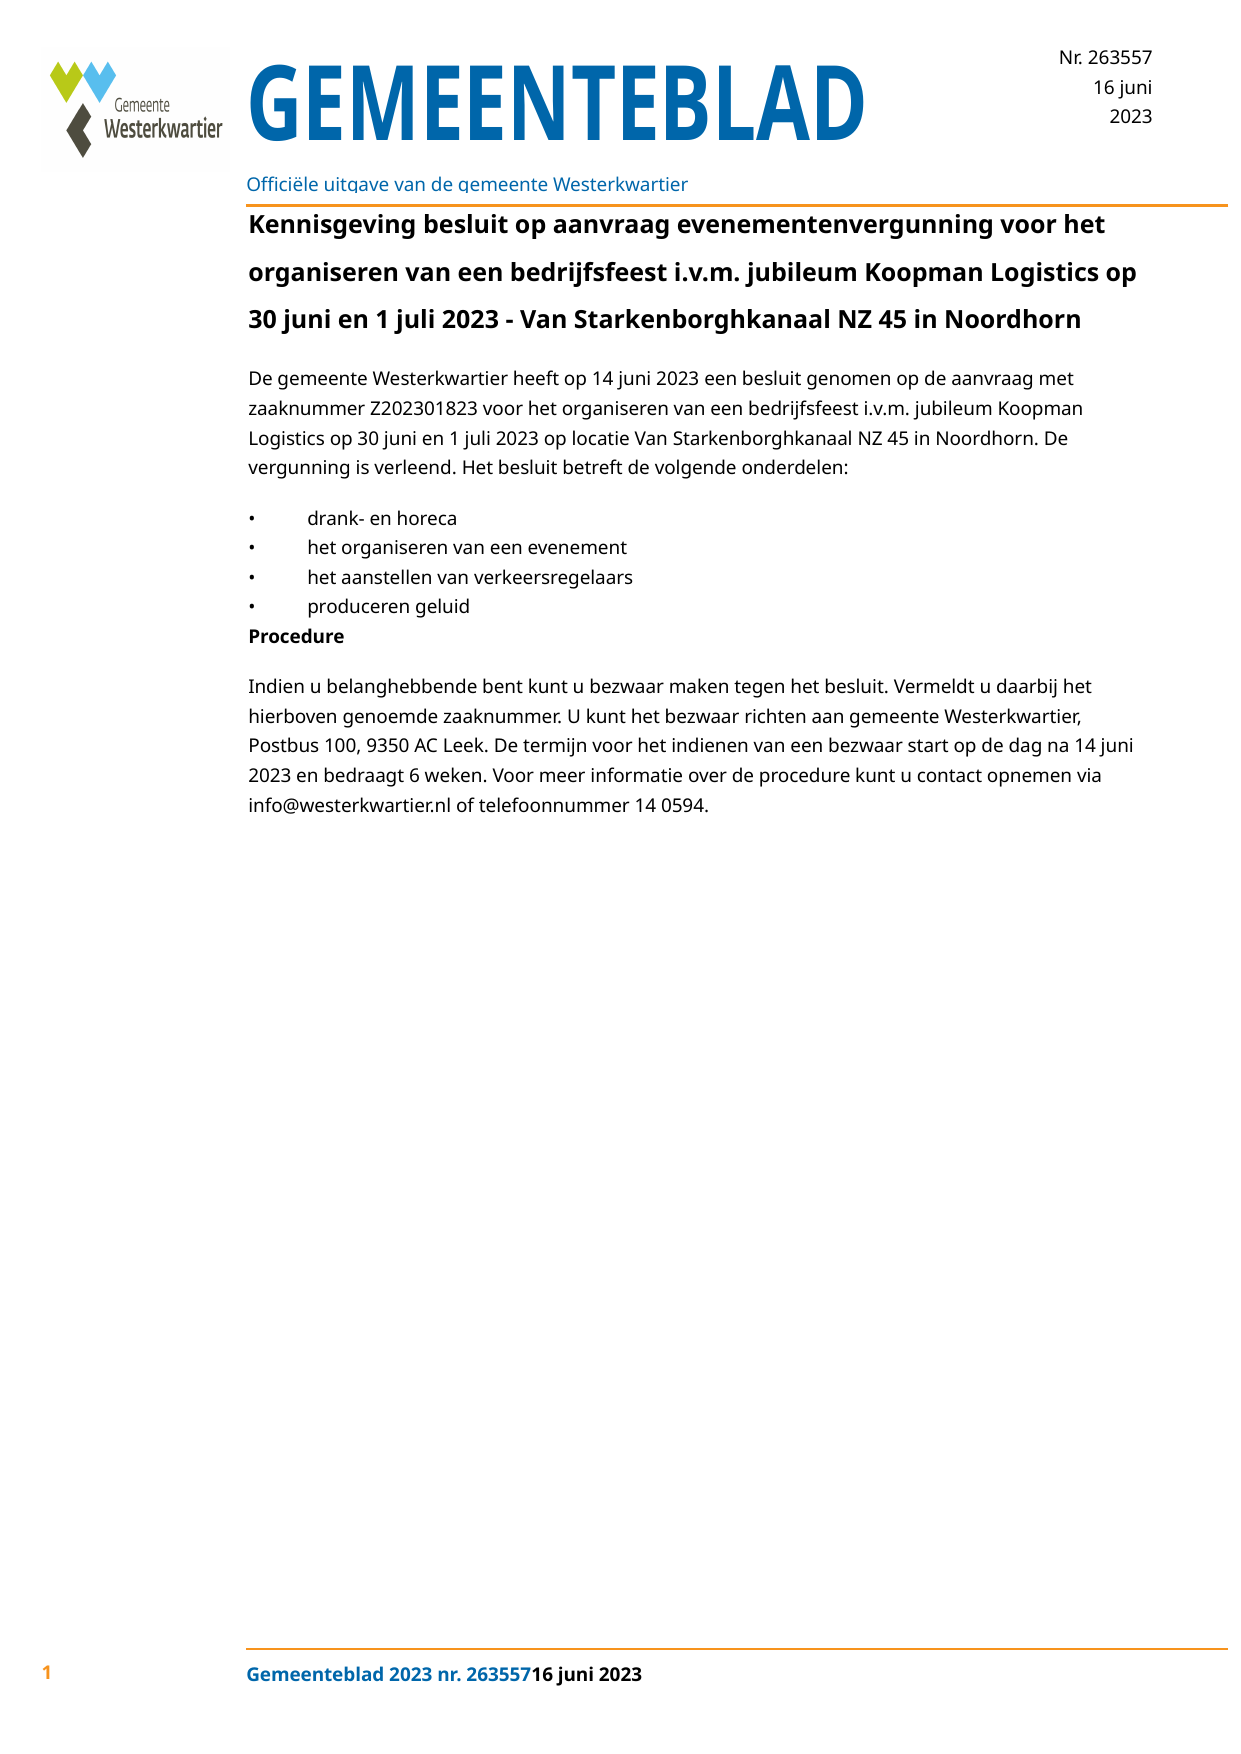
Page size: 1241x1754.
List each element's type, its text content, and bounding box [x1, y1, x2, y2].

text De gemeente Westerkwartier heeft op 14 juni 2023 een besluit genomen op de aanvraag met zaaknummer Z202301823 voor het organiseren van een bedrijfsfeest i.v.m. jubileum Koopman Logistics op 30 juni en 1 juli 2023 op locatie Van Starkenborghkanaal NZ 45 in Noordhorn. De vergunning is verleend. Het besluit betreft de volgende onderdelen: [248, 366, 1152, 480]
list drank- en horeca [248, 505, 1152, 530]
list produceren geluid [248, 593, 1152, 619]
text Kennisgeving besluit op aanvraag evenementenvergunning voor het organiseren van een bedrijfsfeest i.v.m. jubileum Koopman Logistics op 30 juni en 1 juli 2023 - Van Starkenborghkanaal NZ 45 in Noordhorn [248, 207, 1152, 336]
text Procedure [248, 623, 1152, 649]
picture [41, 47, 231, 172]
text Indien u belanghebbende bent kunt u bezwaar maken tegen het besluit. Vermeldt u daarbij het hierboven genoemde zaaknummer. U kunt het bezwaar richten aan gemeente Westerkwartier, Postbus 100, 9350 AC Leek. De termijn voor het indienen van een bezwaar start op de dag na 14 juni 2023 en bedraagt 6 weken. Voor meer informatie over de procedure kunt u contact opnemen via info@westerkwartier.nl of telefoonnummer 14 0594. [248, 673, 1152, 817]
list het organiseren van een evenement [248, 534, 1152, 560]
list het aanstellen van verkeersregelaars [248, 564, 1152, 589]
